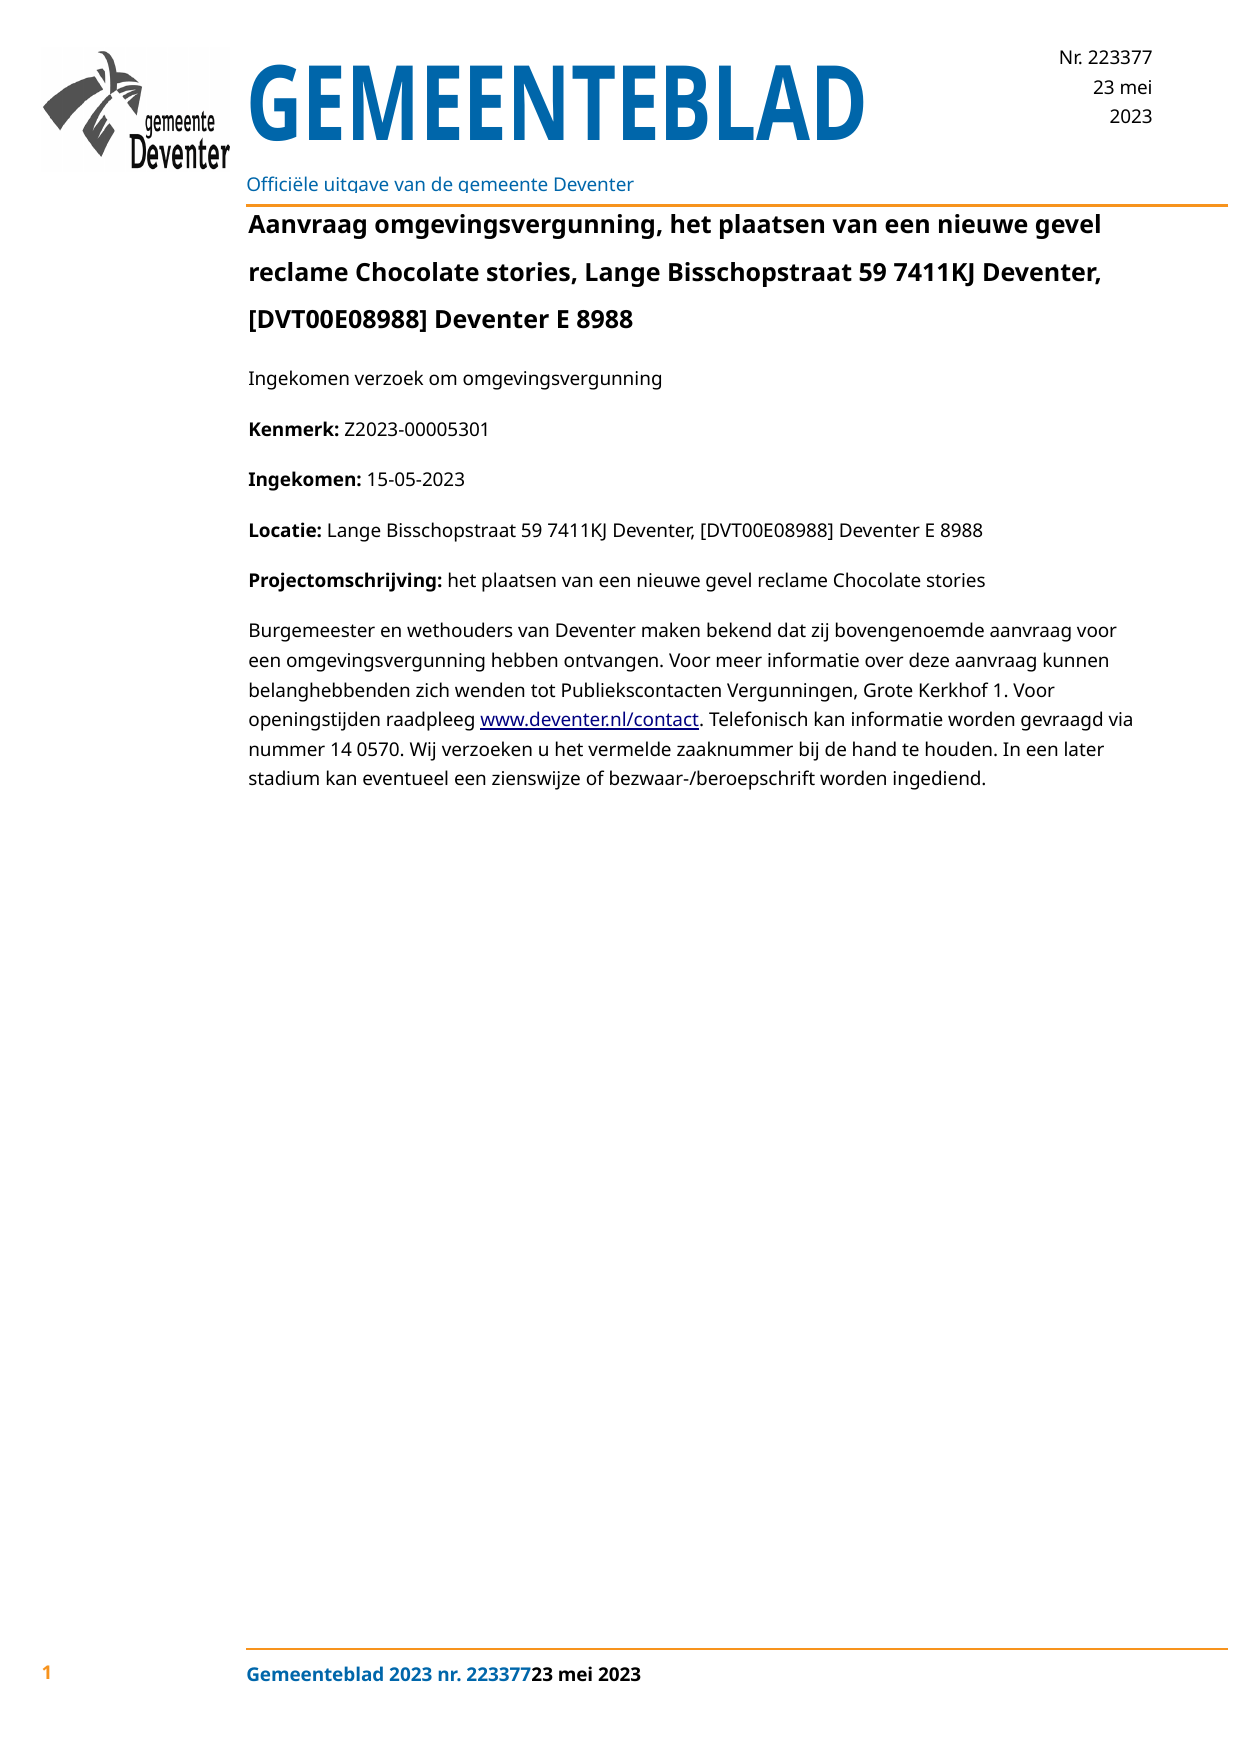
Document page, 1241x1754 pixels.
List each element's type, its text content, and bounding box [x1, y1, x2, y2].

text Kenmerk: Z2023-00005301 [248, 416, 1152, 442]
text Aanvraag omgevingsvergunning, het plaatsen van een nieuwe gevel reclame Chocolate stories, Lange Bisschopstraat 59 7411KJ Deventer, [DVT00E08988] Deventer E 8988 [248, 207, 1152, 336]
text Burgemeester en wethouders van Deventer maken bekend dat zij bovengenoemde aanvraag voor een omgevingsvergunning hebben ontvangen. Voor meer informatie over deze aanvraag kunnen belanghebbenden zich wenden tot Publiekscontacten Vergunningen, Grote Kerkhof 1. Voor openingstijden raadpleeg www.deventer.nl/contact. Telefonisch kan informatie worden gevraagd via nummer 14 0570. Wij verzoeken u het vermelde zaaknummer bij de hand te houden. In een later stadium kan eventueel een zienswijze of bezwaar-/beroepschrift worden ingediend. [248, 618, 1152, 791]
text Projectomschrijving: het plaatsen van een nieuwe gevel reclame Chocolate stories [248, 567, 1152, 593]
text Ingekomen: 15-05-2023 [248, 466, 1152, 492]
text Ingekomen verzoek om omgevingsvergunning [248, 366, 1152, 391]
picture [41, 47, 231, 172]
text Locatie: Lange Bisschopstraat 59 7411KJ Deventer, [DVT00E08988] Deventer E 8988 [248, 517, 1152, 542]
